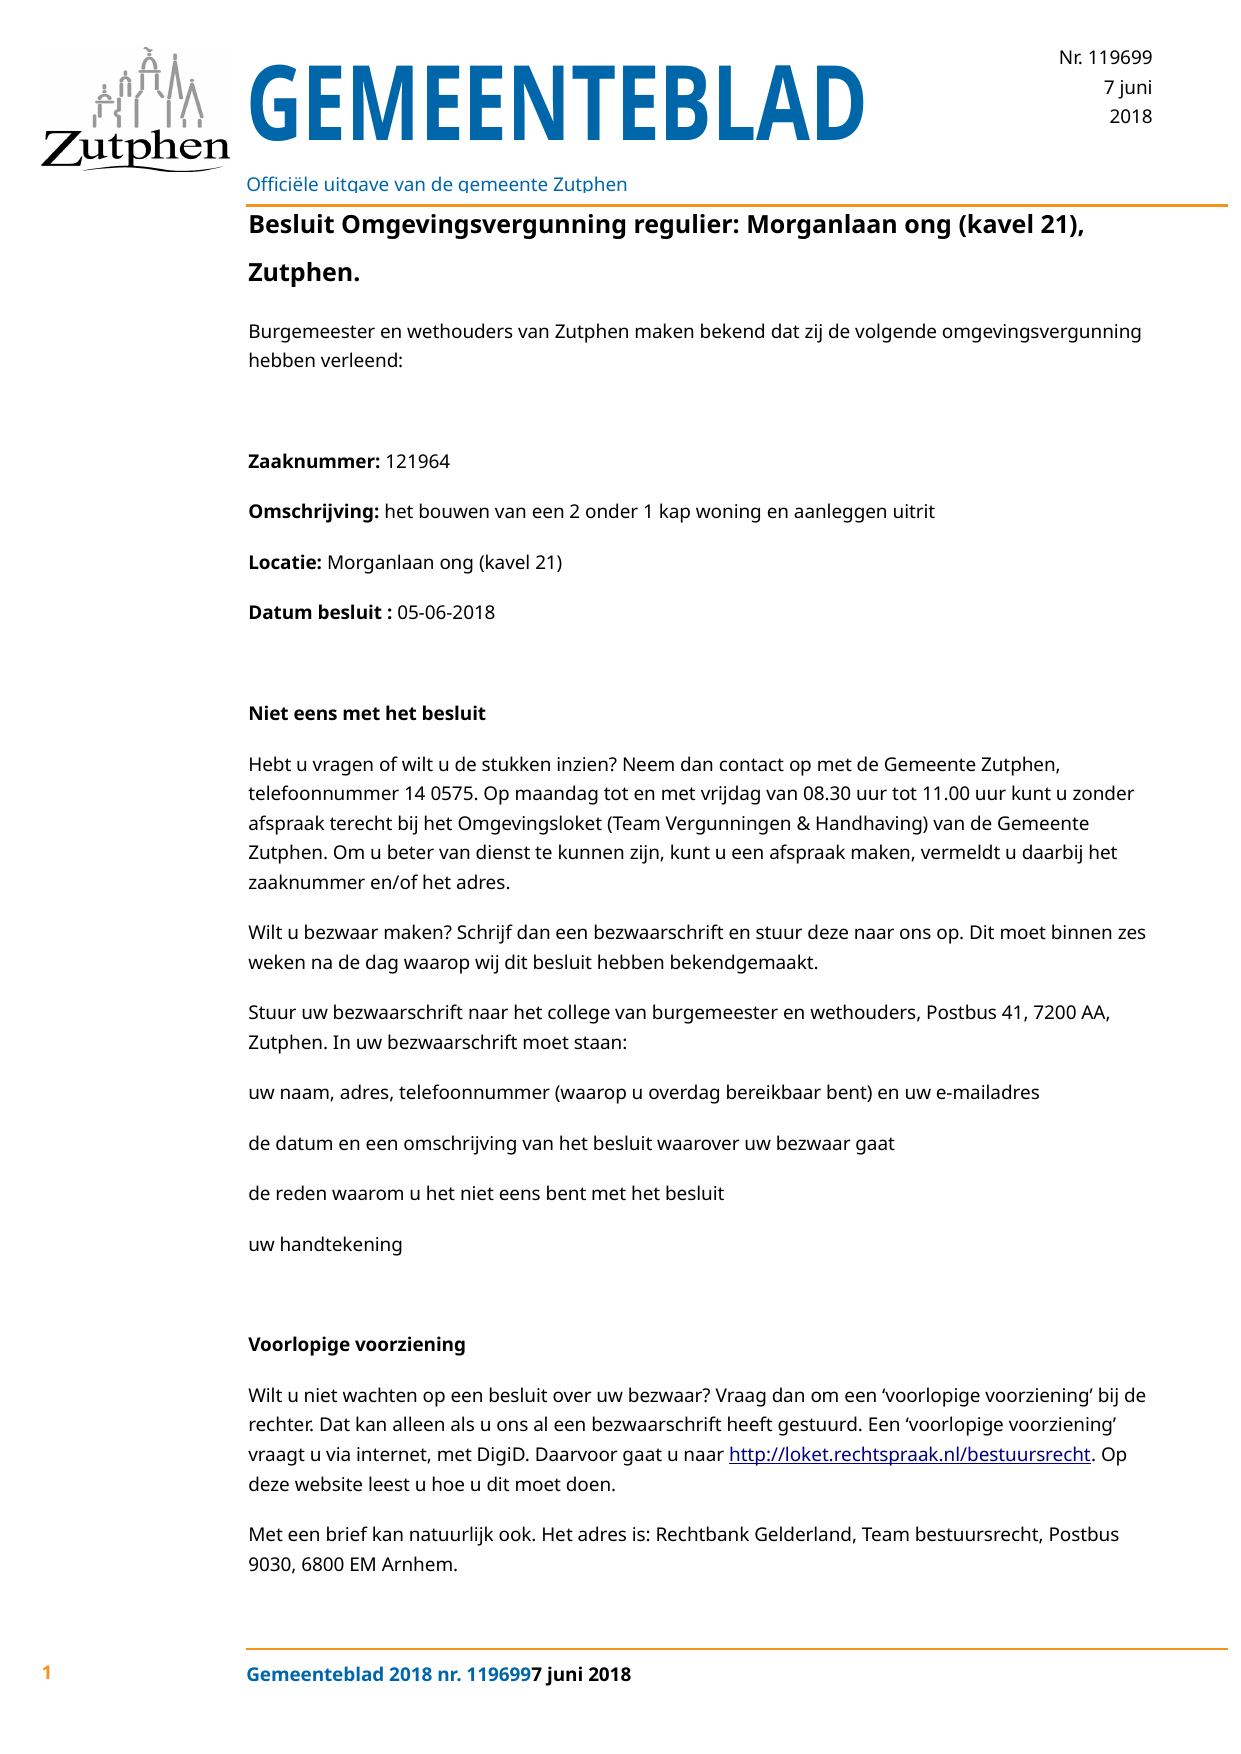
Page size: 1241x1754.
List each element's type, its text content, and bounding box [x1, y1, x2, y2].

text Burgemeester en wethouders van Zutphen maken bekend dat zij de volgende omgevingsvergunning hebben verleend: [248, 318, 1152, 373]
text de datum en een omschrijving van het besluit waarover uw bezwaar gaat [248, 1130, 1152, 1156]
text Omschrijving: het bouwen van een 2 onder 1 kap woning en aanleggen uitrit [248, 499, 1152, 524]
text Wilt u niet wachten op een besluit over uw bezwaar? Vraag dan om een ‘voorlopige voorziening’ bij de rechter. Dat kan alleen als u ons al een bezwaarschrift heeft gestuurd. Een ‘voorlopige voorziening’ vraagt u via internet, met DigiD. Daarvoor gaat u naar http://loket.rechtspraak.nl/bestuursrecht. Op deze website leest u hoe u dit moet doen. [248, 1382, 1152, 1497]
text Met een brief kan natuurlijk ook. Het adres is: Rechtbank Gelderland, Team bestuursrecht, Postbus 9030, 6800 EM Arnhem. [248, 1521, 1152, 1577]
text Voorlopige voorziening [248, 1332, 1152, 1357]
text Niet eens met het besluit [248, 700, 1152, 726]
text Zaaknummer: 121964 [248, 448, 1152, 474]
text de reden waarom u het niet eens bent met het besluit [248, 1180, 1152, 1206]
text Locatie: Morganlaan ong (kavel 21) [248, 549, 1152, 575]
text uw handtekening [248, 1231, 1152, 1257]
text Datum besluit : 05-06-2018 [248, 599, 1152, 625]
text Stuur uw bezwaarschrift naar het college van burgemeester en wethouders, Postbus 41, 7200 AA, Zutphen. In uw bezwaarschrift moet staan: [248, 999, 1152, 1055]
text uw naam, adres, telefoonnummer (waarop u overdag bereikbaar bent) en uw e-mailadres [248, 1079, 1152, 1105]
text Besluit Omgevingsvergunning regulier: Morganlaan ong (kavel 21), Zutphen. [248, 207, 1152, 288]
picture [41, 47, 231, 172]
text Hebt u vragen of wilt u de stukken inzien? Neem dan contact op met de Gemeente Zutphen, telefoonnummer 14 0575. Op maandag tot en met vrijdag van 08.30 uur tot 11.00 uur kunt u zonder afspraak terecht bij het Omgevingsloket (Team Vergunningen & Handhaving) van de Gemeente Zutphen. Om u beter van dienst te kunnen zijn, kunt u een afspraak maken, vermeldt u daarbij het zaaknummer en/of het adres. [248, 751, 1152, 895]
text Wilt u bezwaar maken? Schrijf dan een bezwaarschrift en stuur deze naar ons op. Dit moet binnen zes weken na de dag waarop wij dit besluit hebben bekendgemaakt. [248, 919, 1152, 975]
